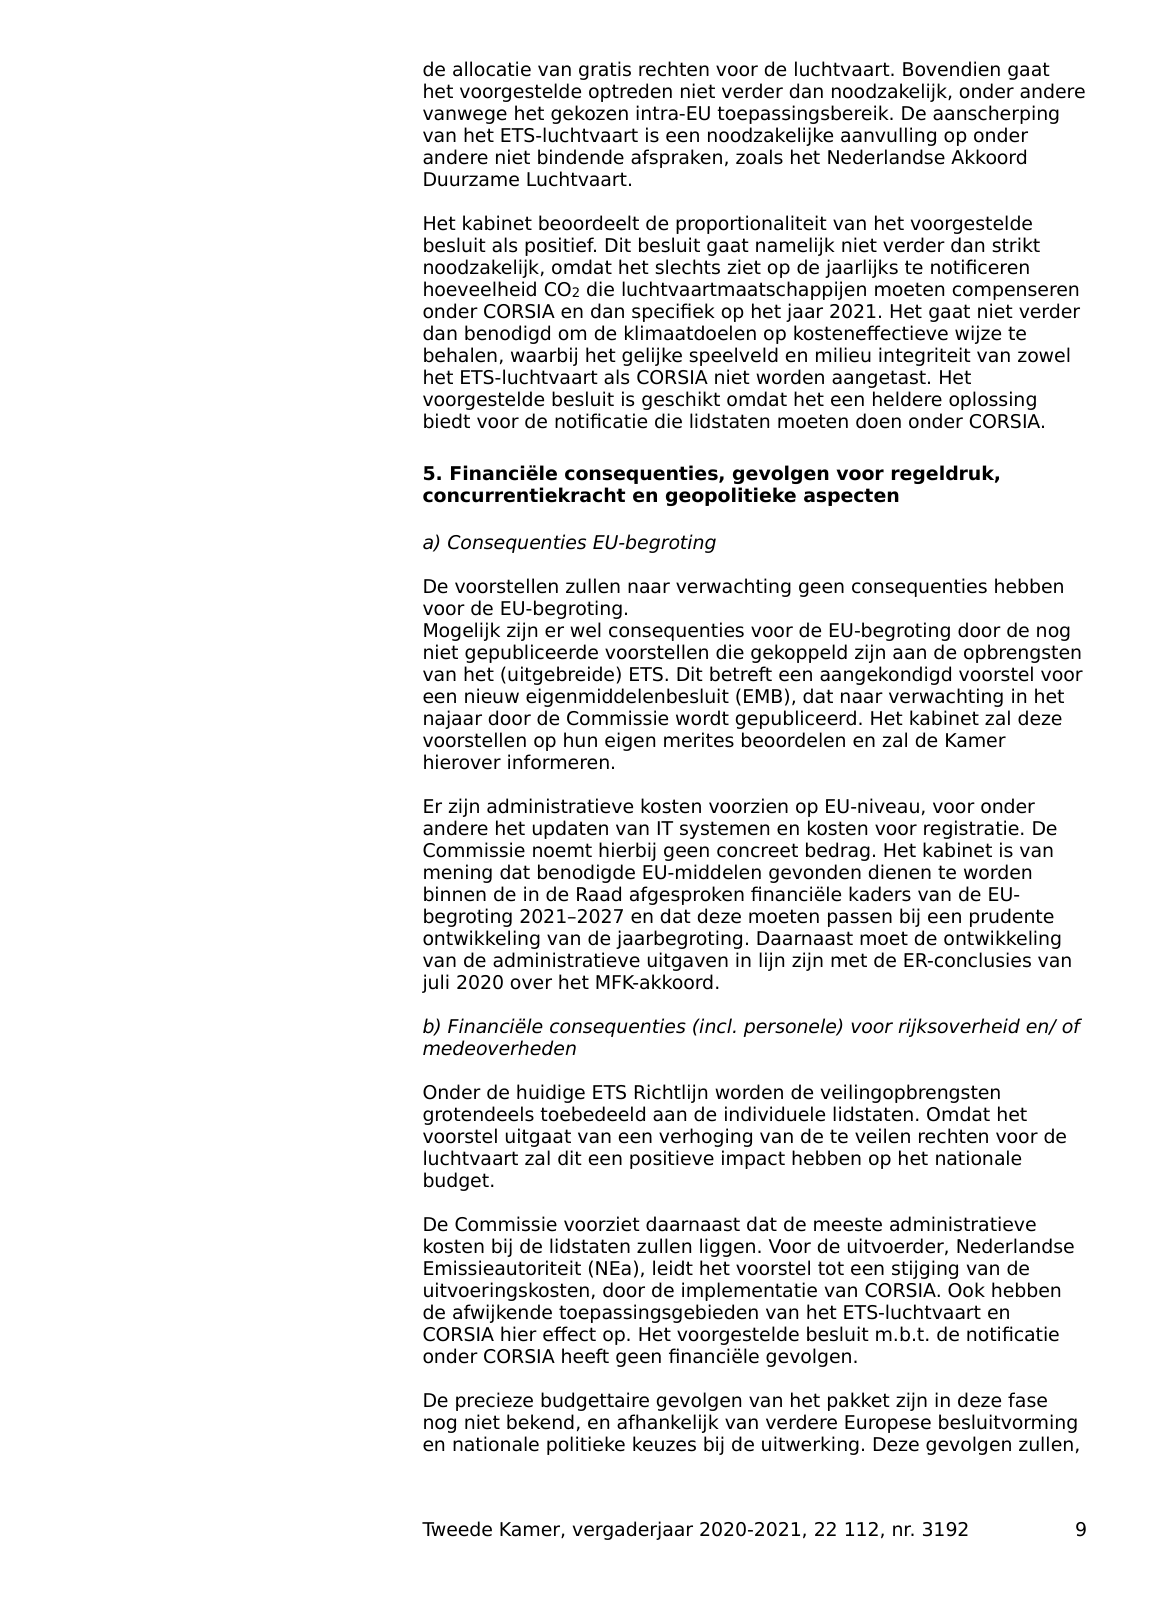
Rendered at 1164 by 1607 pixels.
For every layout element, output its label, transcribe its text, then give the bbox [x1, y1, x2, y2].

subtitle a) Consequenties EU-begroting [422, 532, 1087, 554]
text Het kabinet beoordeelt de proportionaliteit van het voorgestelde besluit als positief. Dit besluit gaat namelijk niet verder dan strikt noodzakelijk, omdat het slechts ziet op de jaarlijks te notificeren hoeveelheid CO2 die luchtvaartmaatschappijen moeten compenseren onder CORSIA en dan specifiek op het jaar 2021. Het gaat niet verder dan benodigd om de klimaatdoelen op kosteneffectieve wijze te behalen, waarbij het gelijke speelveld en milieu integriteit van zowel het ETS-luchtvaart als CORSIA niet worden aangetast. Het voorgestelde besluit is geschikt omdat het een heldere oplossing biedt voor de notificatie die lidstaten moeten doen onder CORSIA. [422, 213, 1087, 433]
text de allocatie van gratis rechten voor de luchtvaart. Bovendien gaat het voorgestelde optreden niet verder dan noodzakelijk, onder andere vanwege het gekozen intra-EU toepassingsbereik. De aanscherping van het ETS-luchtvaart is een noodzakelijke aanvulling op onder andere niet bindende afspraken, zoals het Nederlandse Akkoord Duurzame Luchtvaart. [422, 59, 1087, 191]
text Mogelijk zijn er wel consequenties voor de EU-begroting door de nog niet gepubliceerde voorstellen die gekoppeld zijn aan de opbrengsten van het (uitgebreide) ETS. Dit betreft een aangekondigd voorstel voor een nieuw eigenmiddelenbesluit (EMB), dat naar verwachting in het najaar door de Commissie wordt gepubliceerd. Het kabinet zal deze voorstellen op hun eigen merites beoordelen en zal de Kamer hierover informeren. [422, 620, 1087, 774]
text De voorstellen zullen naar verwachting geen consequenties hebben voor de EU-begroting. [422, 576, 1087, 620]
subtitle 5. Financiële consequenties, gevolgen voor regeldruk, concurrentiekracht en geopolitieke aspecten [422, 463, 1087, 507]
subtitle b) Financiële consequenties (incl. personele) voor rijksoverheid en/ of medeoverheden [422, 1016, 1087, 1060]
text Er zijn administratieve kosten voorzien op EU-niveau, voor onder andere het updaten van IT systemen en kosten voor registratie. De Commissie noemt hierbij geen concreet bedrag. Het kabinet is van mening dat benodigde EU-middelen gevonden dienen te worden binnen de in de Raad afgesproken financiële kaders van de EU-begroting 2021–2027 en dat deze moeten passen bij een prudente ontwikkeling van de jaarbegroting. Daarnaast moet de ontwikkeling van de administratieve uitgaven in lijn zijn met de ER-conclusies van juli 2020 over het MFK-akkoord. [422, 796, 1087, 994]
text De Commissie voorziet daarnaast dat de meeste administratieve kosten bij de lidstaten zullen liggen. Voor de uitvoerder, Nederlandse Emissieautoriteit (NEa), leidt het voorstel tot een stijging van de uitvoeringskosten, door de implementatie van CORSIA. Ook hebben de afwijkende toepassingsgebieden van het ETS-luchtvaart en CORSIA hier effect op. Het voorgestelde besluit m.b.t. de notificatie onder CORSIA heeft geen financiële gevolgen. [422, 1214, 1087, 1368]
text Onder de huidige ETS Richtlijn worden de veilingopbrengsten grotendeels toebedeeld aan de individuele lidstaten. Omdat het voorstel uitgaat van een verhoging van de te veilen rechten voor de luchtvaart zal dit een positieve impact hebben op het nationale budget. [422, 1082, 1087, 1192]
text De precieze budgettaire gevolgen van het pakket zijn in deze fase nog niet bekend, en afhankelijk van verdere Europese besluitvorming en nationale politieke keuzes bij de uitwerking. Deze gevolgen zullen, [422, 1390, 1087, 1456]
